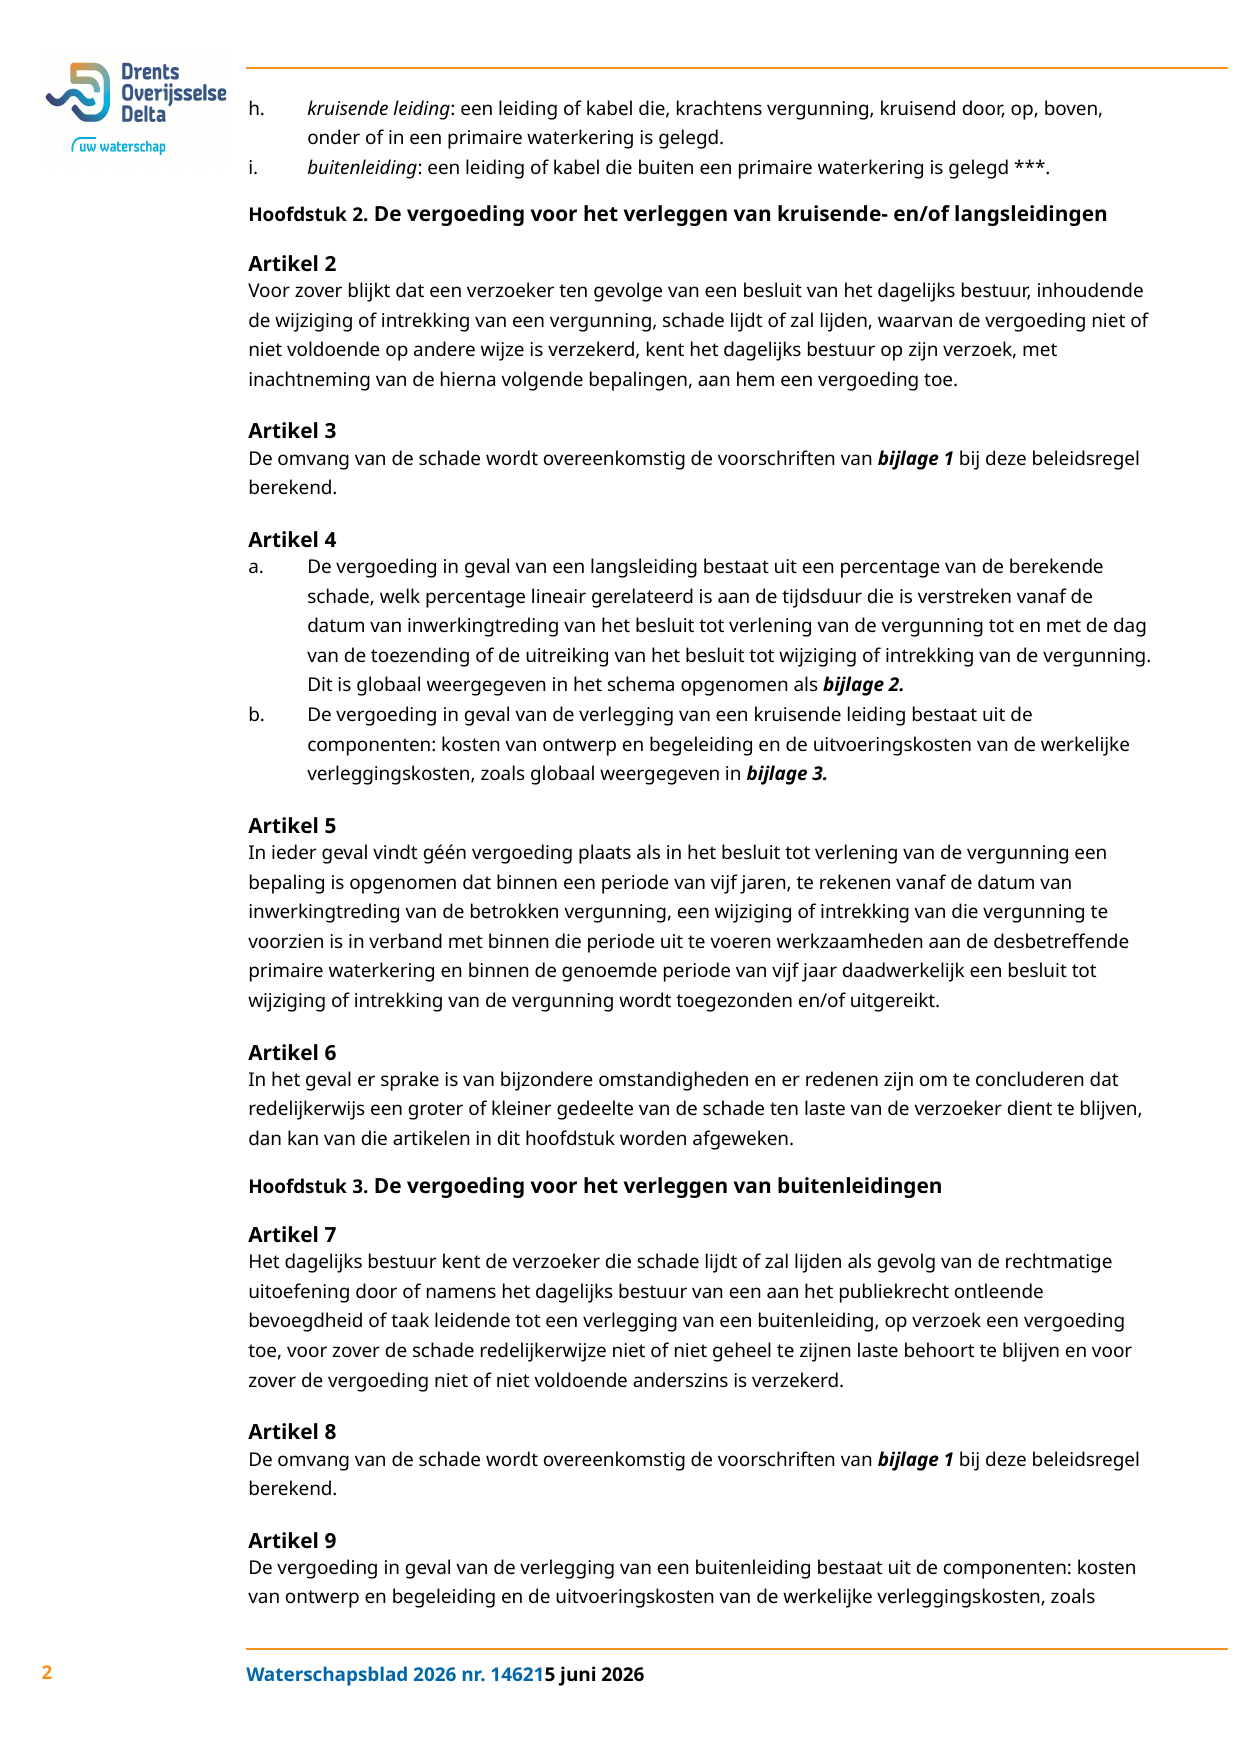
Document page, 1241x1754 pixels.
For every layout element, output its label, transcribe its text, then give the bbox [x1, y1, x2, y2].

text In het geval er sprake is van bijzondere omstandigheden en er redenen zijn om te concluderen dat redelijkerwijs een groter of kleiner gedeelte van de schade ten laste van de verzoeker dient te blijven, dan kan van die artikelen in dit hoofdstuk worden afgeweken. [248, 1066, 1152, 1151]
text Het dagelijks bestuur kent de verzoeker die schade lijdt of zal lijden als gevolg van de rechtmatige uitoefening door of namens het dagelijks bestuur van een aan het publiekrecht ontleende bevoegdheid of taak leidende tot een verlegging van een buitenleiding, op verzoek een vergoeding toe, voor zover de schade redelijkerwijze niet of niet geheel te zijnen laste behoort te blijven en voor zover de vergoeding niet of niet voldoende anderszins is verzekerd. [248, 1248, 1152, 1393]
picture [41, 47, 231, 172]
list kruisende leiding: een leiding of kabel die, krachtens vergunning, kruisend door, op, boven, onder of in een primaire waterkering is gelegd. [248, 95, 1152, 150]
text De omvang van de schade wordt overeenkomstig de voorschriften van bijlage 1 bij deze beleidsregel berekend. [248, 1446, 1152, 1501]
text Artikel 3 [248, 416, 1152, 445]
text Artikel 4 [248, 525, 1152, 553]
text Hoofdstuk 3. De vergoeding voor het verleggen van buitenleidingen [248, 1171, 1152, 1199]
text Artikel 8 [248, 1417, 1152, 1446]
text Artikel 9 [248, 1526, 1152, 1554]
text Artikel 6 [248, 1038, 1152, 1066]
text Artikel 5 [248, 811, 1152, 839]
text Artikel 7 [248, 1220, 1152, 1248]
list De vergoe­ding in geval van een langsleiding bestaat uit een percentage van de berekende scha­de, welk per­centage lineair gerela­teerd is aan de tijdsduur die is verstreken vanaf de datum van inwer­kingtreding van het besluit tot verle­ning van de vergun­ning tot en met de dag van de toezending of de uitreiking van het besluit tot wijziging of intrekking van de ver­gunning. Dit is globaal weergege­ven in het sche­ma opgenomen als bijlage 2. [248, 553, 1152, 697]
text Hoofdstuk 2. De vergoeding voor het verleggen van kruisende- en/of langsleidingen [248, 199, 1152, 228]
text De omvang van de schade wordt overeenkomstig de voorschriften van bijlage 1 bij deze beleidsregel berekend. [248, 445, 1152, 500]
text De vergoeding in geval van de verlegging van een buitenleiding bestaat uit de componenten: kosten van ontwerp en begeleiding en de uitvoeringskosten van de werkelijke verleggingskosten, zoals [248, 1554, 1152, 1609]
text In ieder geval vindt géén vergoeding plaats als in het besluit tot verlening van de vergunning een bepaling is opgenomen dat binnen een periode van vijf jaren, te rekenen vanaf de datum van inwerkingtreding van de betrokken vergunning, een wijziging of intrekking van die vergunning te voorzien is in verband met binnen die periode uit te voeren werkzaamheden aan de desbetreffende primaire waterkering en binnen de genoemde periode van vijf jaar daadwerkelijk een besluit tot wijziging of intrekking van de vergunning wordt toegezonden en/of uitgereikt. [248, 839, 1152, 1013]
list buitenleiding: een leiding of kabel die buiten een primaire waterkering is gelegd ***. [248, 154, 1152, 180]
text Voor zover blijkt dat een verzoeker ten gevolge van een besluit van het dagelijks bestuur, inhoudende de wijziging of intrekking van een vergunning, schade lijdt of zal lijden, waarvan de vergoeding niet of niet voldoende op andere wijze is verzekerd, kent het dagelijks bestuur op zijn verzoek, met inachtneming van de hierna volgende bepalingen, aan hem een vergoeding toe. [248, 277, 1152, 392]
text Artikel 2 [248, 249, 1152, 277]
list De vergoeding in geval van de verlegging van een kruisende leiding bestaat uit de componenten: kosten van ontwerp en begeleiding en de uitvoeringskosten van de werkelijke verleggingskosten, zoals globaal weergegeven in bijlage 3. [248, 701, 1152, 786]
